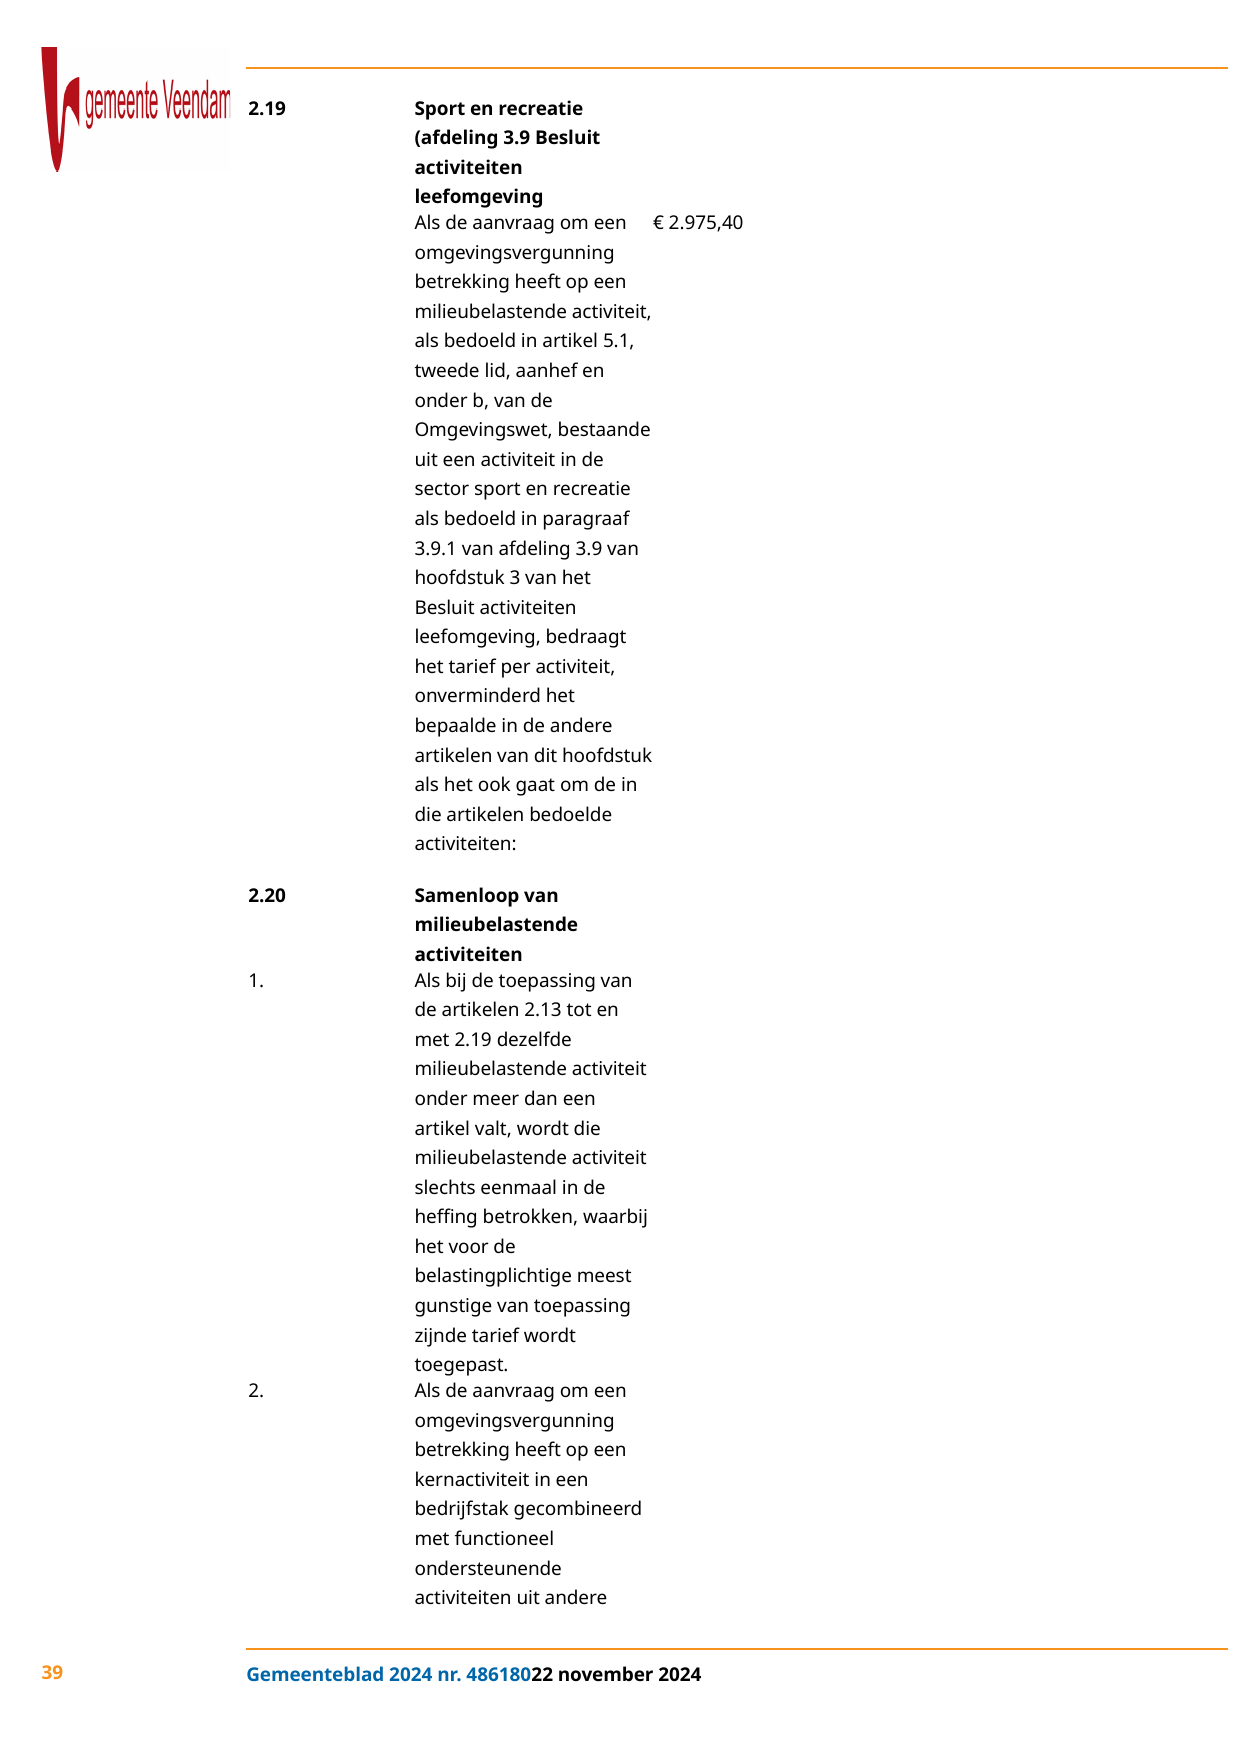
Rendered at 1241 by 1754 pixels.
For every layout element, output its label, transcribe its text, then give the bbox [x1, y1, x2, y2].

table_cell 1. [248, 967, 414, 1377]
picture [41, 47, 231, 172]
table_cell [653, 856, 1152, 882]
table_cell [653, 1377, 1152, 1610]
table_cell [248, 209, 414, 856]
table_cell Sport en recreatie (afdeling 3.9 Besluit activiteiten leefomgeving [414, 95, 653, 209]
table_cell Als de aanvraag om een omgevingsvergunning betrekking heeft op een milieubelastende activiteit, als bedoeld in artikel 5.1, tweede lid, aanhef en onder b, van de Omgevingswet, bestaande uit een activiteit in de sector sport en recreatie als bedoeld in paragraaf 3.9.1 van afdeling 3.9 van hoofdstuk 3 van het Besluit activiteiten leefomgeving, bedraagt het tarief per activiteit, onverminderd het bepaalde in de andere artikelen van dit hoofdstuk als het ook gaat om de in die artikelen bedoelde activiteiten: [414, 209, 653, 856]
table_cell 2.19 [248, 95, 414, 209]
table_cell [248, 856, 414, 882]
table_cell [653, 967, 1152, 1377]
table_cell Als bij de toepassing van de artikelen 2.13 tot en met 2.19 dezelfde milieubelastende activiteit onder meer dan een artikel valt, wordt die milieubelastende activiteit slechts eenmaal in de heffing betrokken, waarbij het voor de belastingplichtige meest gunstige van toepassing zijnde tarief wordt toegepast. [414, 967, 653, 1377]
table_cell Samenloop van milieubelastende activiteiten [414, 882, 653, 967]
table_cell 2. [248, 1377, 414, 1610]
table_cell [653, 95, 1152, 209]
table_cell 2.20 [248, 882, 414, 967]
table_cell [653, 882, 1152, 967]
table_cell Als de aanvraag om een omgevingsvergunning betrekking heeft op een kernactiviteit in een bedrijfstak gecombineerd met functioneel ondersteunende activiteiten uit andere [414, 1377, 653, 1610]
table_cell [414, 856, 653, 882]
table_cell € 2.975,40 [653, 209, 1152, 856]
